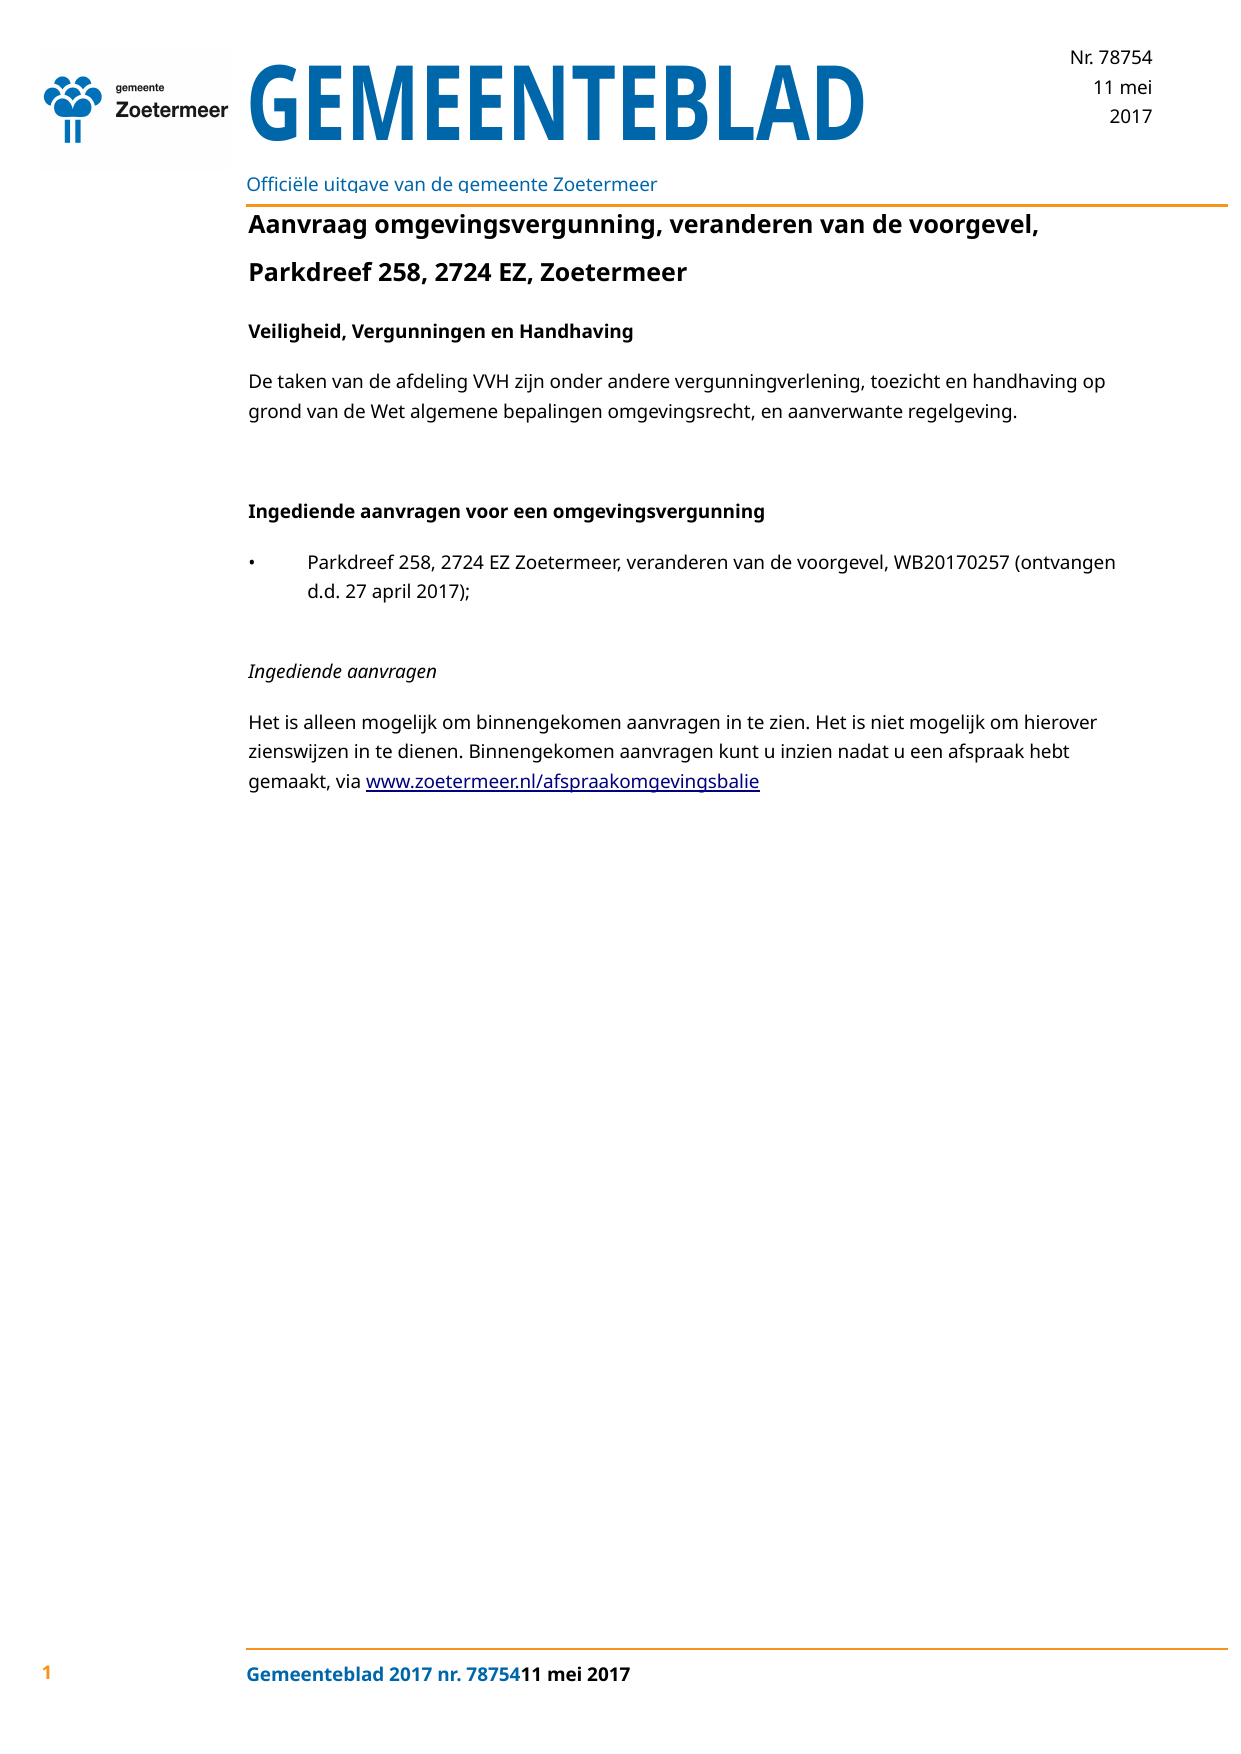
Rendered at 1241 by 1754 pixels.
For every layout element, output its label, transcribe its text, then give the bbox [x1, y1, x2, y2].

text Het is alleen mogelijk om binnengekomen aanvragen in te zien. Het is niet mogelijk om hierover zienswijzen in te dienen. Binnengekomen aanvragen kunt u inzien nadat u een afspraak hebt gemaakt, via www.zoetermeer.nl/afspraakomgevingsbalie [248, 709, 1152, 794]
text Veiligheid, Vergunningen en Handhaving [248, 318, 1152, 344]
text Aanvraag omgevingsvergunning, veranderen van de voorgevel, Parkdreef 258, 2724 EZ, Zoetermeer [248, 207, 1152, 288]
list Parkdreef 258, 2724 EZ Zoetermeer, veranderen van de voorgevel, WB20170257 (ontvangen d.d. 27 april 2017); [248, 549, 1152, 604]
text De taken van de afdeling VVH zijn onder andere vergunningverlening, toezicht en handhaving op grond van de Wet algemene bepalingen omgevingsrecht, en aanverwante regelgeving. [248, 368, 1152, 424]
text Ingediende aanvragen voor een omgevingsvergunning [248, 499, 1152, 524]
picture [41, 47, 231, 172]
text Ingediende aanvragen [248, 659, 1152, 684]
